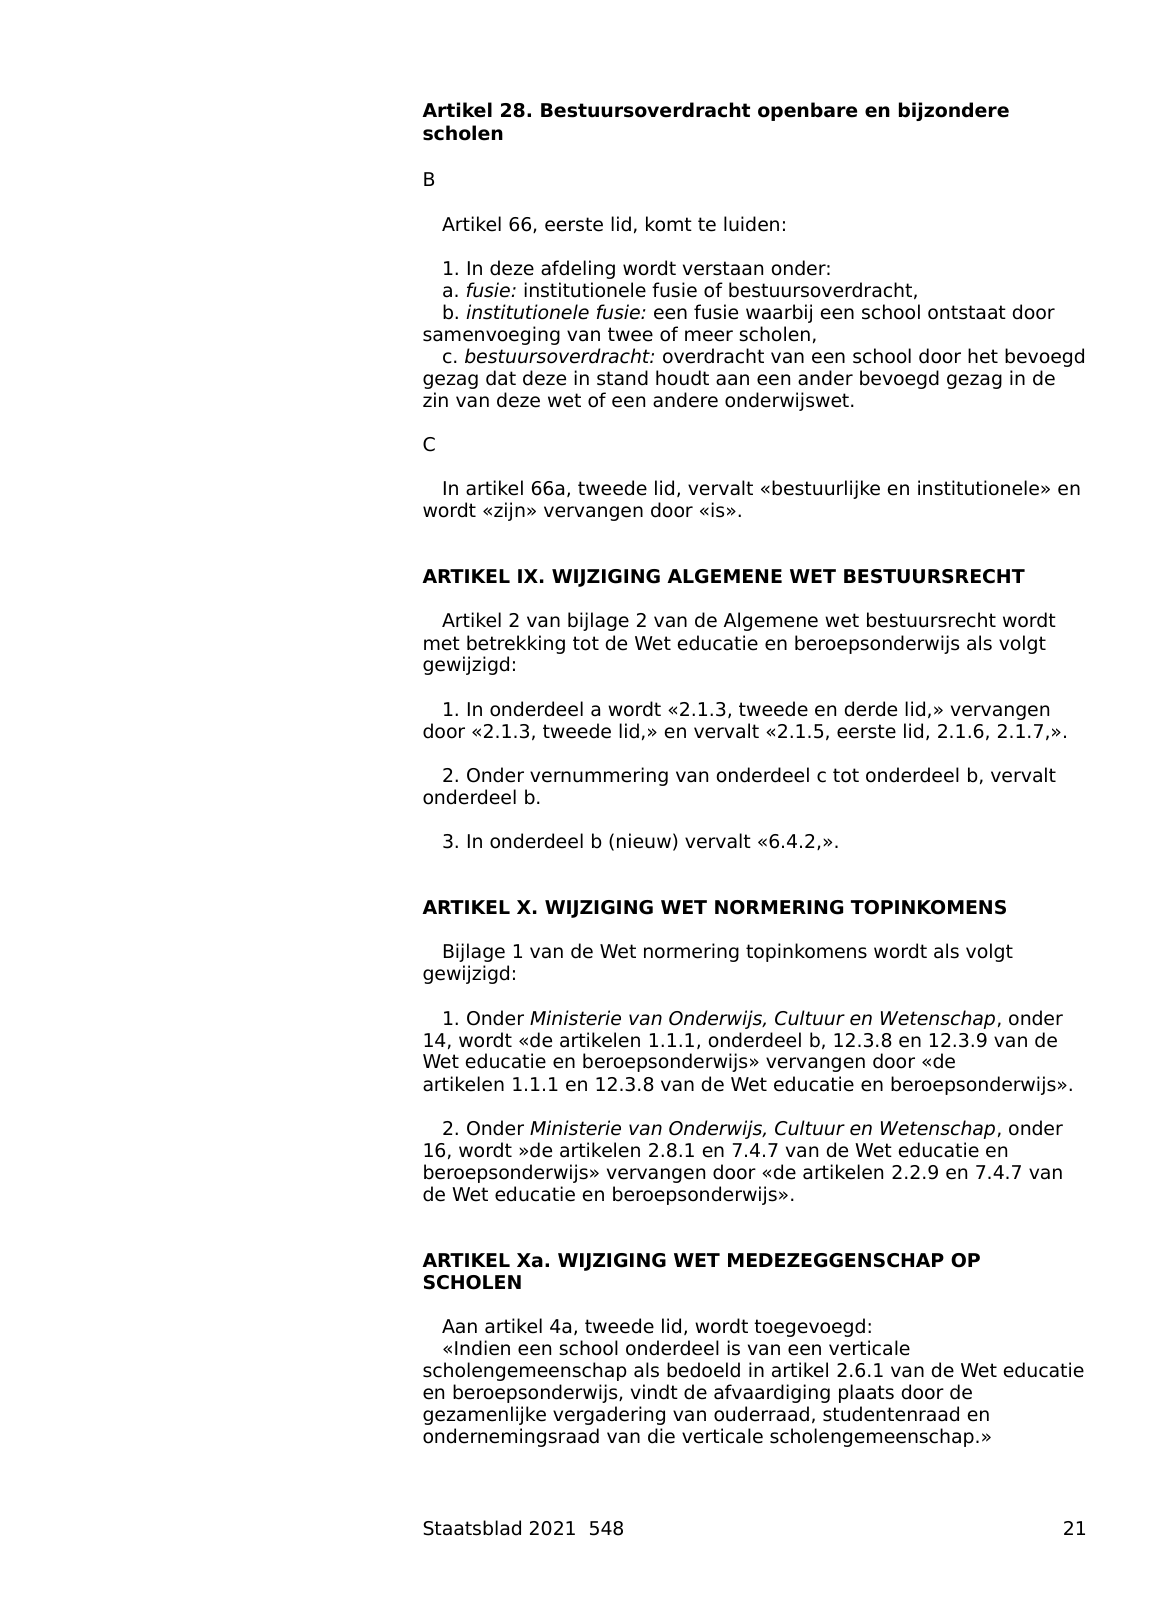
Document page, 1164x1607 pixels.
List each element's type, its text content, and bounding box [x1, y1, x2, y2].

text c. bestuursoverdracht: overdracht van een school door het bevoegd gezag dat deze in stand houdt aan een ander bevoegd gezag in de zin van deze wet of een andere onderwijswet. [422, 346, 1087, 412]
text C [422, 434, 1087, 456]
text «Indien een school onderdeel is van een verticale scholengemeenschap als bedoeld in artikel 2.6.1 van de Wet educatie en beroepsonderwijs, vindt de afvaardiging plaats door de gezamenlijke vergadering van ouderraad, studentenraad en ondernemingsraad van die verticale scholengemeenschap.» [422, 1338, 1087, 1448]
subtitle ARTIKEL Xa. WIJZIGING WET MEDEZEGGENSCHAP OP SCHOLEN [422, 1250, 1087, 1294]
text In artikel 66a, tweede lid, vervalt «bestuurlijke en institutionele» en wordt «zijn» vervangen door «is». [422, 478, 1087, 522]
text 1. In deze afdeling wordt verstaan onder: [422, 258, 1087, 280]
text 2. Onder vernummering van onderdeel c tot onderdeel b, vervalt onderdeel b. [422, 765, 1087, 809]
subtitle ARTIKEL X. WIJZIGING WET NORMERING TOPINKOMENS [422, 897, 1087, 919]
text Artikel 66, eerste lid, komt te luiden: [422, 213, 1087, 236]
text 2. Onder Ministerie van Onderwijs, Cultuur en Wetenschap, onder 16, wordt »de artikelen 2.8.1 en 7.4.7 van de Wet educatie en beroepsonderwijs» vervangen door «de artikelen 2.2.9 en 7.4.7 van de Wet educatie en beroepsonderwijs». [422, 1118, 1087, 1206]
text Bijlage 1 van de Wet normering topinkomens wordt als volgt gewijzigd: [422, 941, 1087, 985]
text 1. Onder Ministerie van Onderwijs, Cultuur en Wetenschap, onder 14, wordt «de artikelen 1.1.1, onderdeel b, 12.3.8 en 12.3.9 van de Wet educatie en beroepsonderwijs» vervangen door «de artikelen 1.1.1 en 12.3.8 van de Wet educatie en beroepsonderwijs». [422, 1007, 1087, 1095]
text Aan artikel 4a, tweede lid, wordt toegevoegd: [422, 1316, 1087, 1338]
text Artikel 2 van bijlage 2 van de Algemene wet bestuursrecht wordt met betrekking tot de Wet educatie en beroepsonderwijs als volgt gewijzigd: [422, 610, 1087, 676]
text B [422, 169, 1087, 191]
subtitle ARTIKEL IX. WIJZIGING ALGEMENE WET BESTUURSRECHT [422, 566, 1087, 588]
text b. institutionele fusie: een fusie waarbij een school ontstaat door samenvoeging van twee of meer scholen, [422, 302, 1087, 346]
text 1. In onderdeel a wordt «2.1.3, tweede en derde lid,» vervangen door «2.1.3, tweede lid,» en vervalt «2.1.5, eerste lid, 2.1.6, 2.1.7,». [422, 698, 1087, 742]
text a. fusie: institutionele fusie of bestuursoverdracht, [422, 280, 1087, 302]
subtitle Artikel 28. Bestuursoverdracht openbare en bijzondere scholen [422, 100, 1087, 144]
text 3. In onderdeel b (nieuw) vervalt «6.4.2,». [422, 831, 1087, 853]
